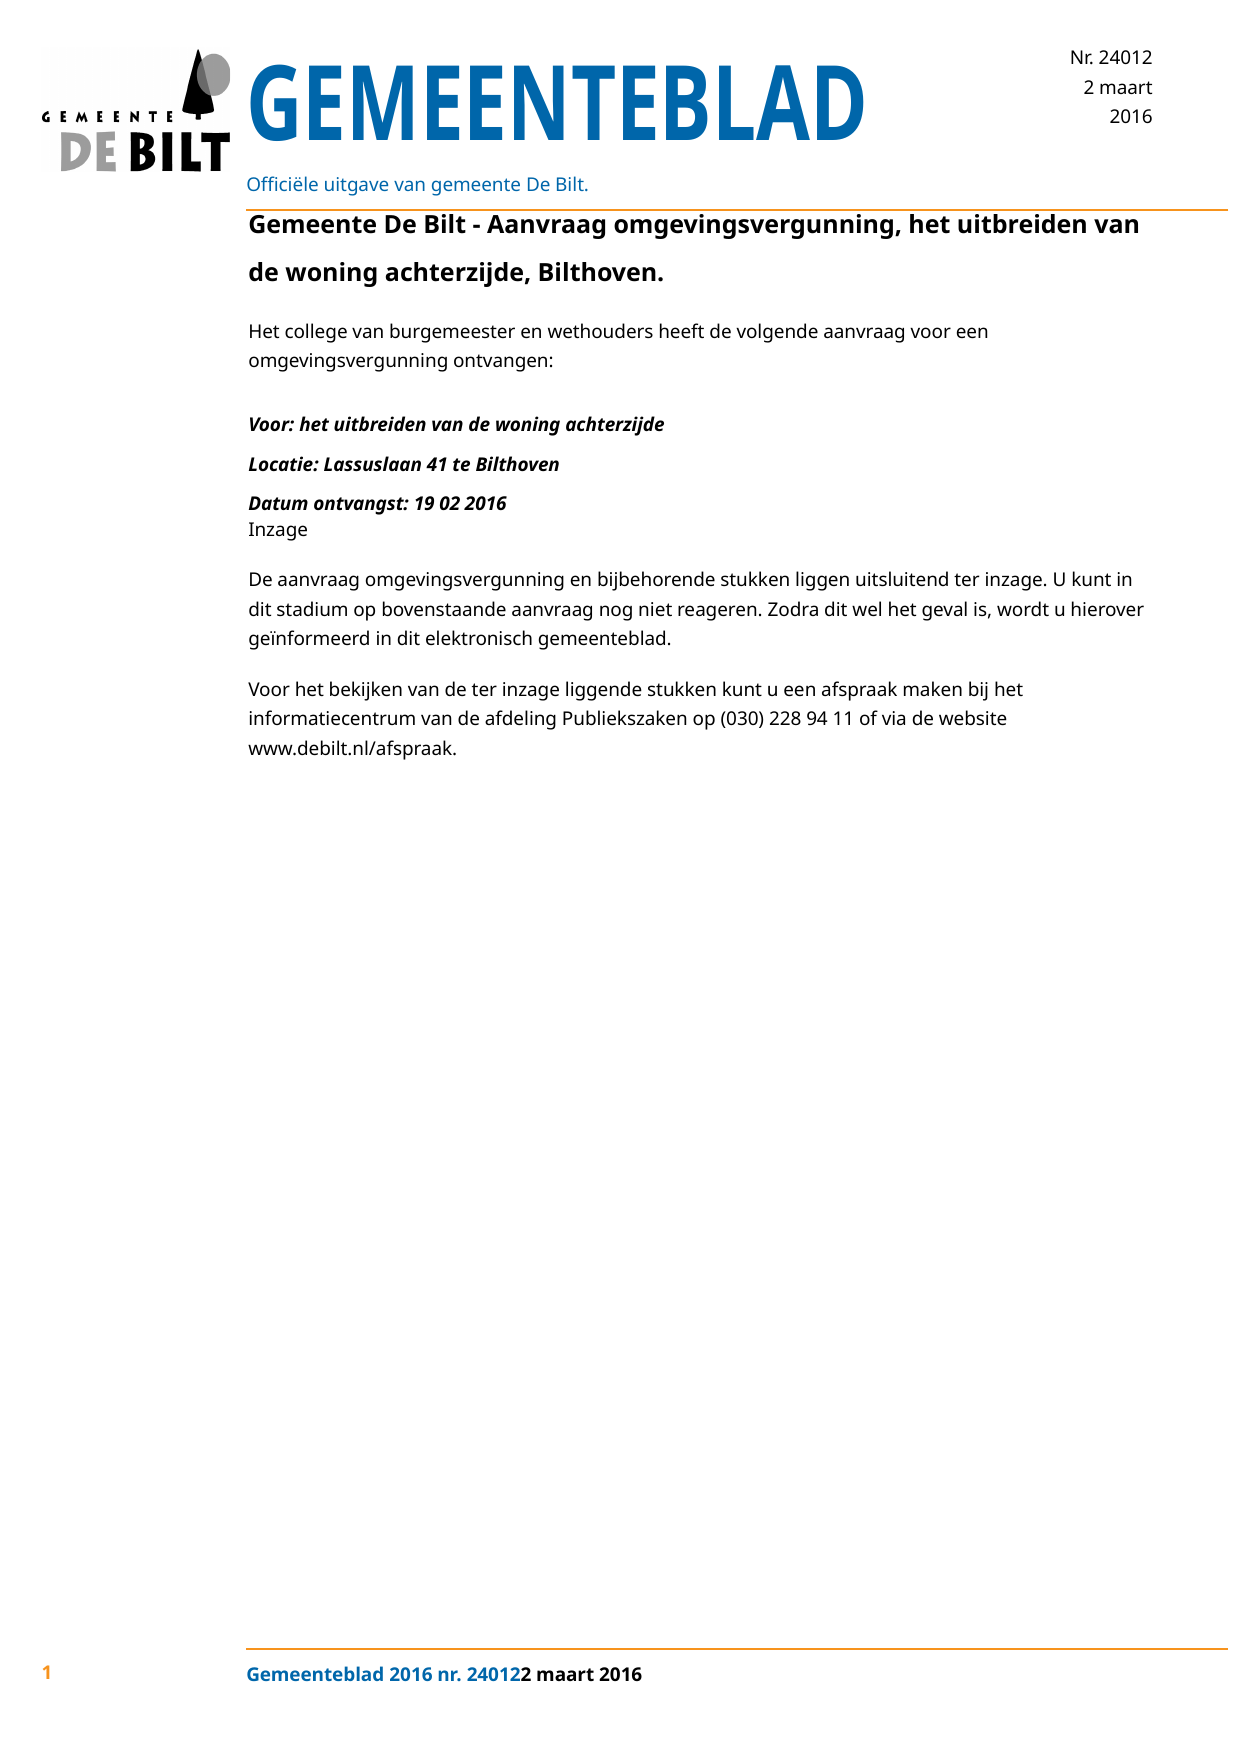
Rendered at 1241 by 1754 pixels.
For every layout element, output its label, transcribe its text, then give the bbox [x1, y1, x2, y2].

text Voor: het uitbreiden van de woning achterzijde [248, 411, 1152, 437]
text Datum ontvangst: 19 02 2016 [248, 490, 1152, 516]
text Voor het bekijken van de ter inzage liggende stukken kunt u een afspraak maken bij het informatiecentrum van de afdeling Publiekszaken op (030) 228 94 11 of via de website www.debilt.nl/afspraak. [248, 676, 1152, 761]
text Gemeente De Bilt - Aanvraag omgevingsvergunning, het uitbreiden van de woning achterzijde, Bilthoven. [248, 211, 1152, 288]
text Het college van burgemeester en wethouders heeft de volgende aanvraag voor een omgevingsvergunning ontvangen: [248, 318, 1152, 373]
text Locatie: Lassuslaan 41 te Bilthoven [248, 451, 1152, 476]
text Inzage [248, 516, 1152, 541]
picture [41, 47, 231, 172]
text De aanvraag omgevingsvergunning en bijbehorende stukken liggen uitsluitend ter inzage. U kunt in dit stadium op bovenstaande aanvraag nog niet reageren. Zodra dit wel het geval is, wordt u hierover geïnformeerd in dit elektronisch gemeenteblad. [248, 566, 1152, 651]
